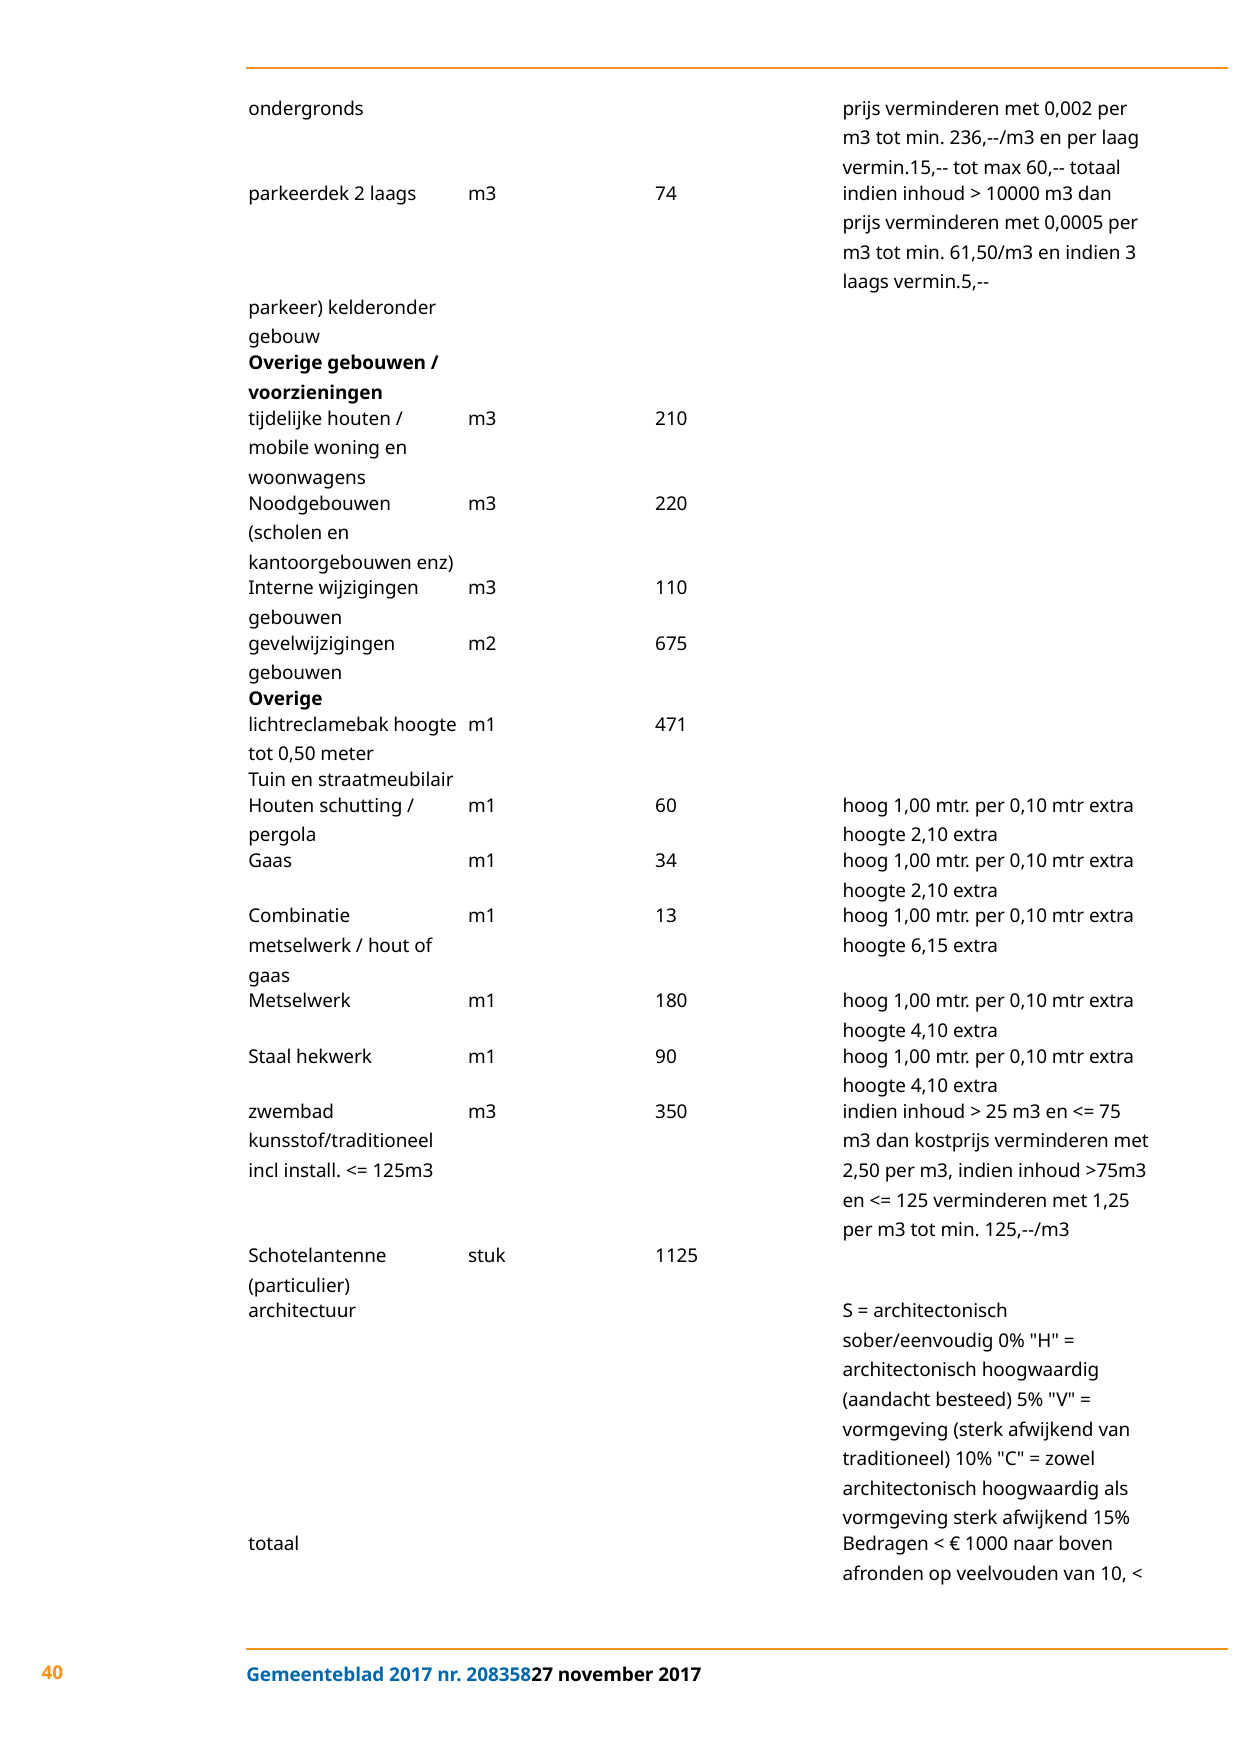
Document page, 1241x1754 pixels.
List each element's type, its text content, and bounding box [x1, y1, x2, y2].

table_cell m1 [468, 1043, 655, 1098]
table_cell 1125 [655, 1242, 842, 1297]
table_cell [468, 350, 655, 405]
table_cell zwembad kunsstof/traditioneel incl install. <= 125m3 [248, 1098, 468, 1242]
table_cell Noodgebouwen (scholen en kantoorgebouwen enz) [248, 490, 468, 574]
table_cell parkeer) kelderonder gebouw [248, 294, 468, 349]
table_cell [468, 766, 655, 792]
table_cell Metselwerk [248, 988, 468, 1043]
table_cell 471 [655, 711, 842, 766]
table_cell Overige [248, 685, 468, 711]
table_cell [842, 294, 1152, 349]
table_cell ondergronds [248, 95, 468, 180]
table_cell Gaas [248, 847, 468, 903]
table_cell Tuin en straatmeubilair [248, 766, 468, 792]
table_cell [468, 95, 655, 180]
table_cell 110 [655, 575, 842, 630]
table_cell hoog 1,00 mtr. per 0,10 mtr extra hoogte 2,10 extra [842, 847, 1152, 903]
table_cell indien inhoud > 25 m3 en <= 75 m3 dan kostprijs verminderen met 2,50 per m3, indien inhoud >75m3 en <= 125 verminderen met 1,25 per m3 tot min. 125,--/m3 [842, 1098, 1152, 1242]
table_cell 180 [655, 988, 842, 1043]
table_cell Houten schutting / pergola [248, 792, 468, 847]
table_cell 13 [655, 903, 842, 987]
table_cell [468, 294, 655, 349]
table_cell m3 [468, 575, 655, 630]
table_cell Overige gebouwen / voorzieningen [248, 350, 468, 405]
table_cell [655, 1298, 842, 1530]
table_cell m1 [468, 711, 655, 766]
table_cell [842, 1242, 1152, 1297]
table_cell totaal [248, 1530, 468, 1586]
table_cell [842, 350, 1152, 405]
table_cell Combinatie metselwerk / hout of gaas [248, 903, 468, 987]
table_cell m3 [468, 490, 655, 574]
table_cell [468, 1298, 655, 1530]
table_cell S = architectonisch sober/eenvoudig 0% "H" = architectonisch hoogwaardig (aandacht besteed) 5% "V" = vormgeving (sterk afwijkend van traditioneel) 10% "C" = zowel architectonisch hoogwaardig als vormgeving sterk afwijkend 15% [842, 1298, 1152, 1530]
table_cell [842, 490, 1152, 574]
table_cell m1 [468, 988, 655, 1043]
table_cell [842, 711, 1152, 766]
table_cell m3 [468, 405, 655, 490]
table_cell architectuur [248, 1298, 468, 1530]
table_cell 210 [655, 405, 842, 490]
table_cell [842, 766, 1152, 792]
table_cell Interne wijzigingen gebouwen [248, 575, 468, 630]
table_cell 90 [655, 1043, 842, 1098]
table_cell hoog 1,00 mtr. per 0,10 mtr extra hoogte 4,10 extra [842, 1043, 1152, 1098]
table_cell [842, 630, 1152, 685]
table_cell m2 [468, 630, 655, 685]
table_cell Bedragen < € 1000 naar boven afronden op veelvouden van 10, < [842, 1530, 1152, 1586]
table_cell 74 [655, 180, 842, 294]
table_cell gevelwijzigingen gebouwen [248, 630, 468, 685]
table_cell [655, 350, 842, 405]
table_cell hoog 1,00 mtr. per 0,10 mtr extra hoogte 6,15 extra [842, 903, 1152, 987]
table_cell m1 [468, 847, 655, 903]
table_cell 675 [655, 630, 842, 685]
table_cell prijs verminderen met 0,002 per m3 tot min. 236,--/m3 en per laag vermin.15,-- tot max 60,-- totaal [842, 95, 1152, 180]
table_cell [655, 294, 842, 349]
table_cell Staal hekwerk [248, 1043, 468, 1098]
table_cell [655, 685, 842, 711]
table_cell [655, 1530, 842, 1586]
table_cell [655, 95, 842, 180]
table_cell 350 [655, 1098, 842, 1242]
table_cell [842, 575, 1152, 630]
table_cell [468, 1530, 655, 1586]
table_cell m3 [468, 1098, 655, 1242]
table_cell hoog 1,00 mtr. per 0,10 mtr extra hoogte 4,10 extra [842, 988, 1152, 1043]
table_cell m1 [468, 792, 655, 847]
table_cell Schotelantenne (particulier) [248, 1242, 468, 1297]
table_cell 60 [655, 792, 842, 847]
table_cell parkeerdek 2 laags [248, 180, 468, 294]
table_cell [842, 405, 1152, 490]
table_cell 34 [655, 847, 842, 903]
table_cell stuk [468, 1242, 655, 1297]
table_cell [842, 685, 1152, 711]
table_cell 220 [655, 490, 842, 574]
table_cell m1 [468, 903, 655, 987]
table_cell tijdelijke houten / mobile woning en woonwagens [248, 405, 468, 490]
table_cell [655, 766, 842, 792]
table_cell lichtreclamebak hoogte tot 0,50 meter [248, 711, 468, 766]
table_cell hoog 1,00 mtr. per 0,10 mtr extra hoogte 2,10 extra [842, 792, 1152, 847]
table_cell m3 [468, 180, 655, 294]
table_cell [468, 685, 655, 711]
picture [41, 47, 231, 172]
table_cell indien inhoud > 10000 m3 dan prijs verminderen met 0,0005 per m3 tot min. 61,50/m3 en indien 3 laags vermin.5,-- [842, 180, 1152, 294]
